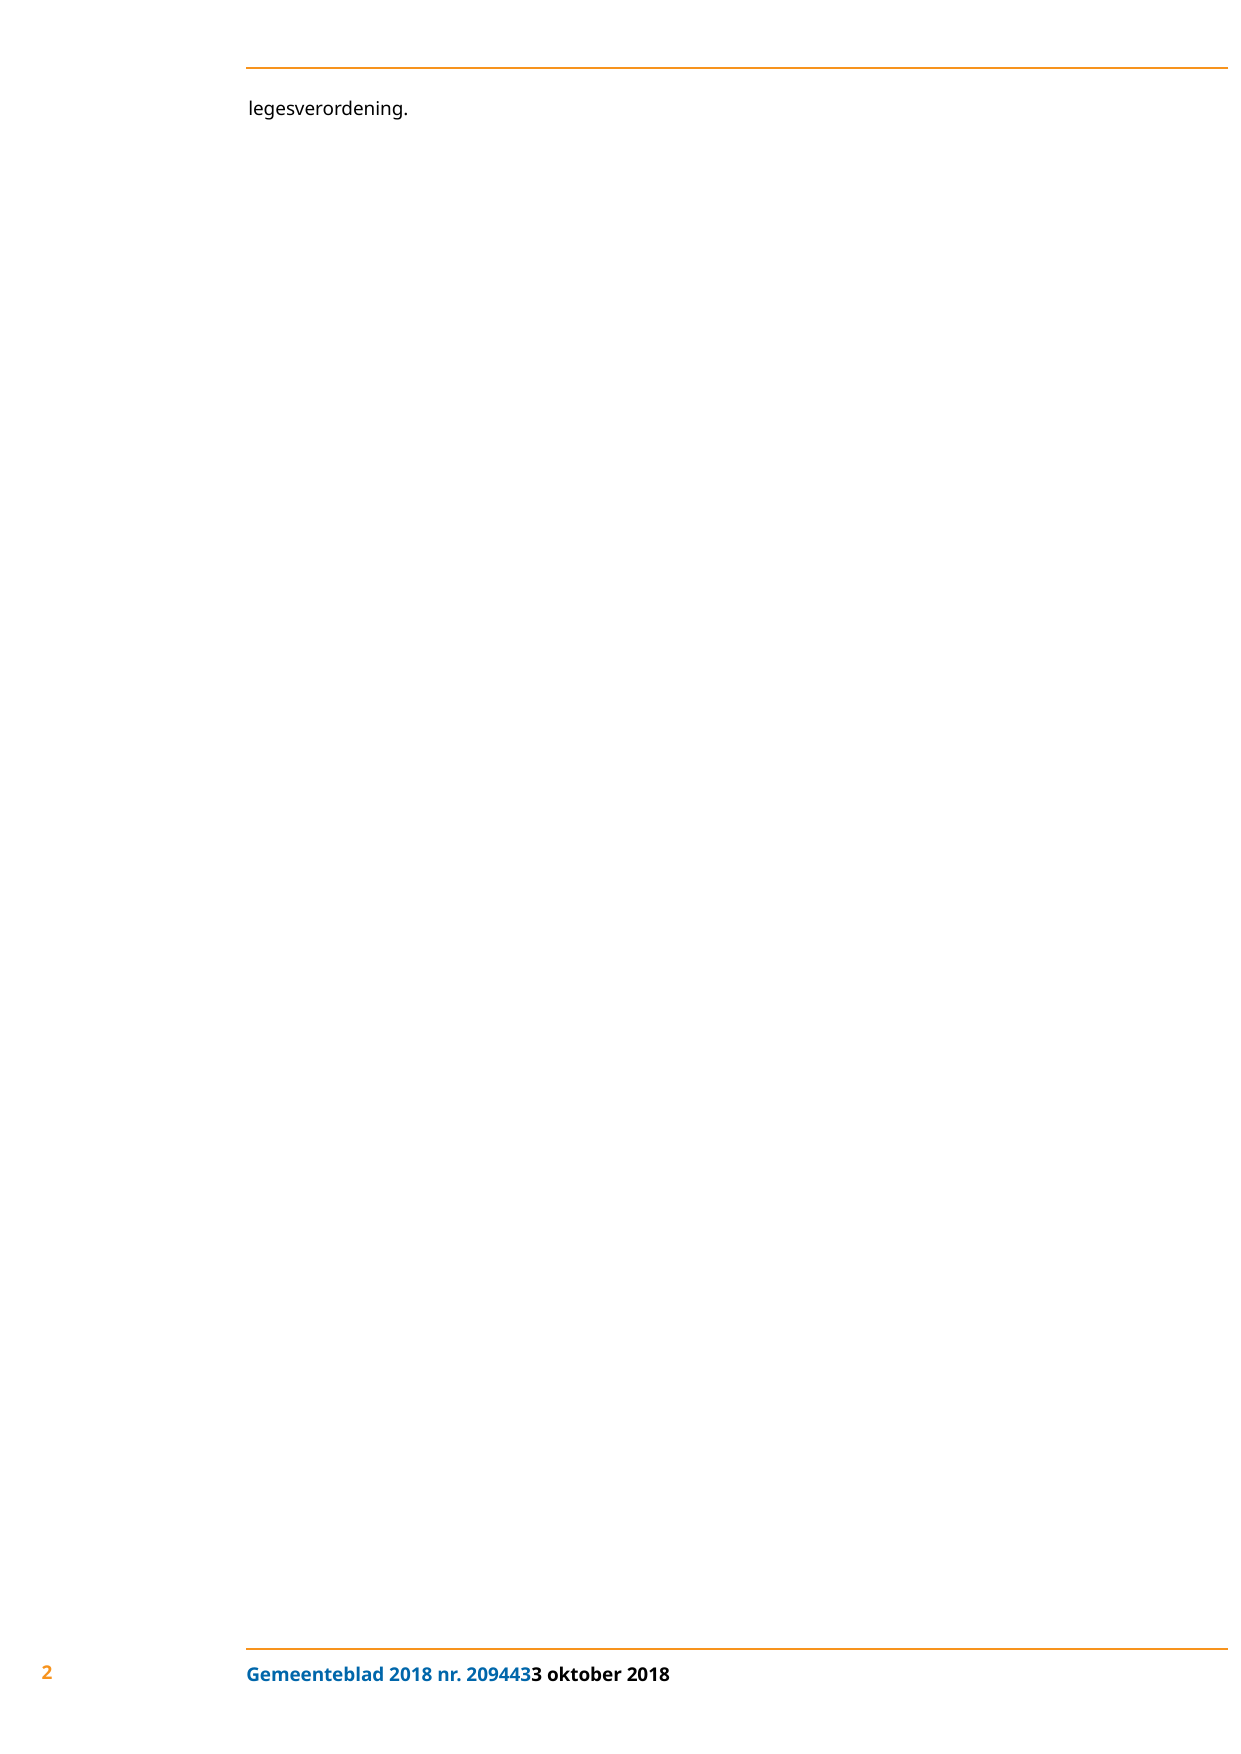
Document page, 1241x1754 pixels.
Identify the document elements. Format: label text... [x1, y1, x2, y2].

picture [41, 47, 231, 172]
text legesverordening. [248, 95, 1152, 121]
